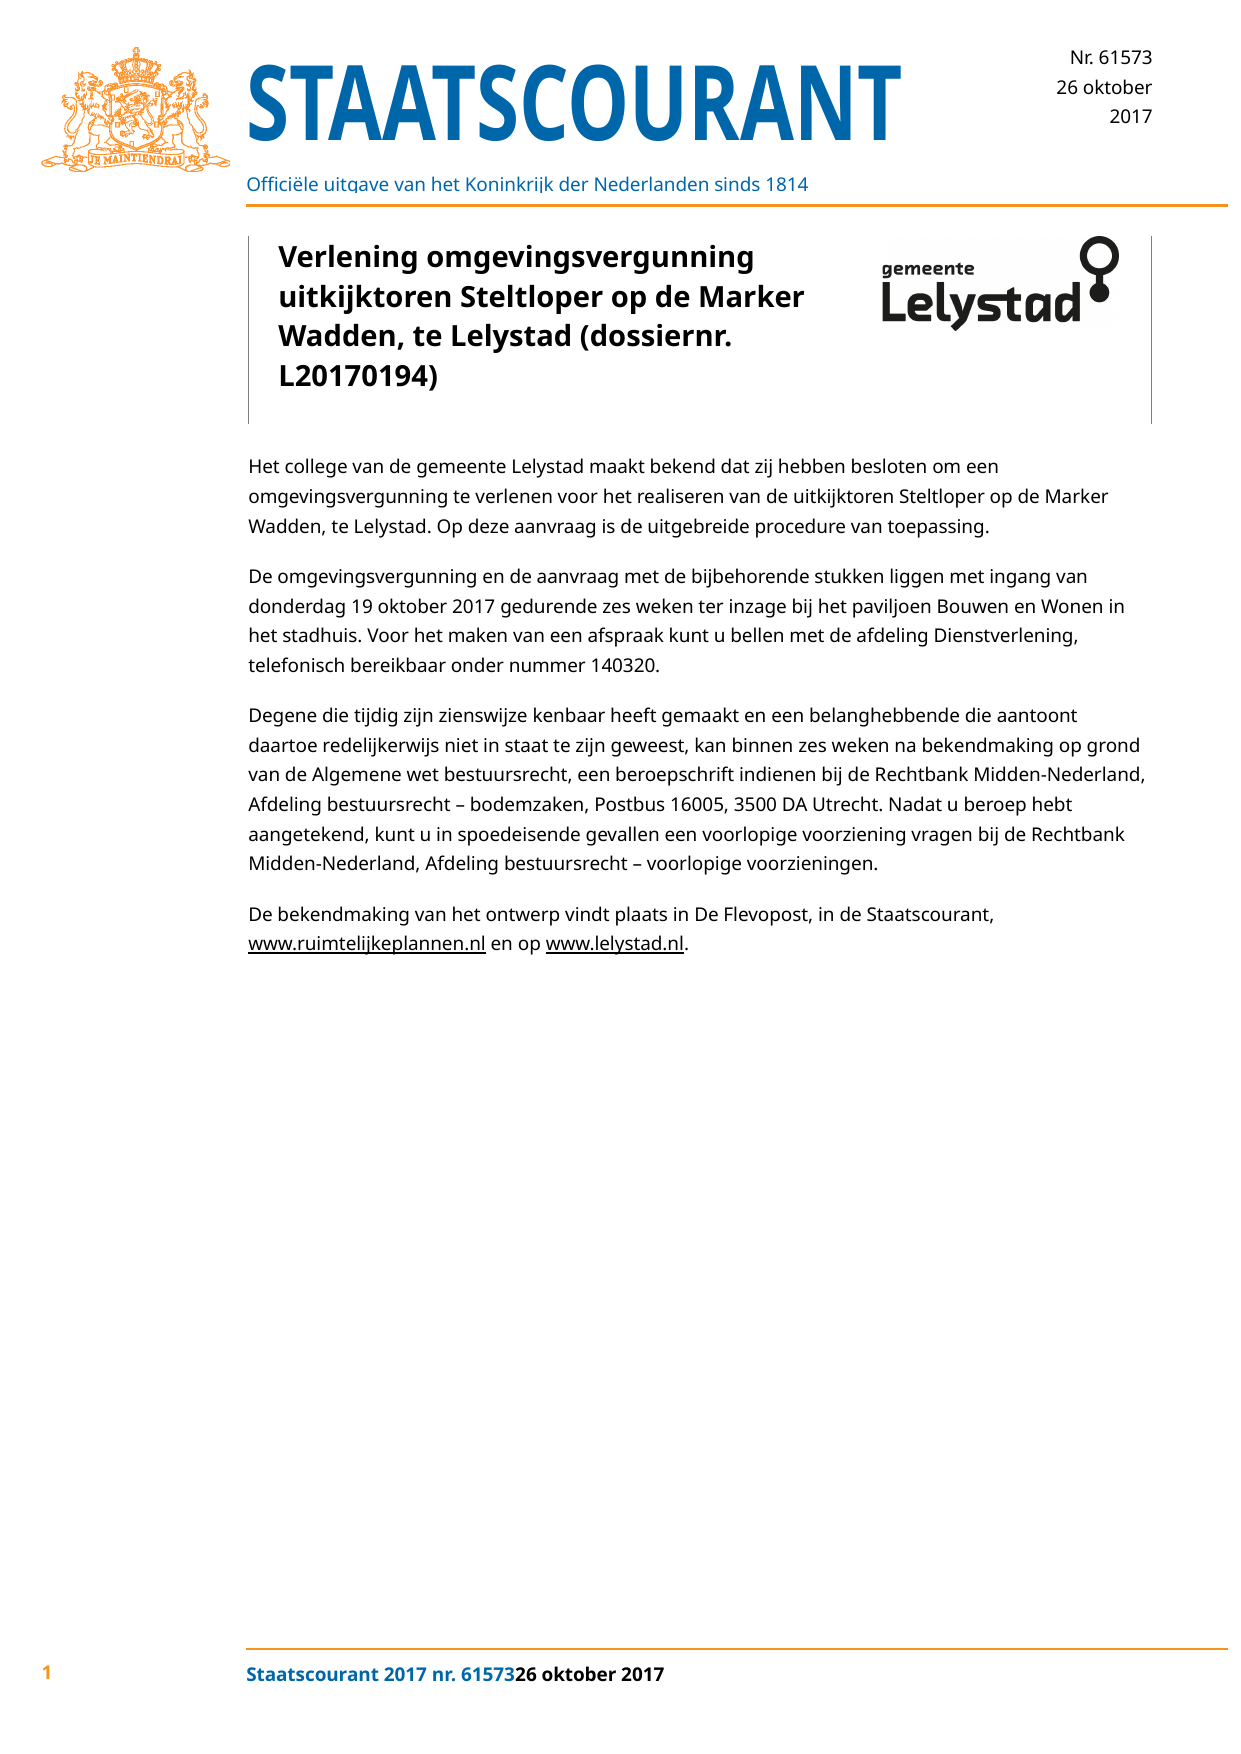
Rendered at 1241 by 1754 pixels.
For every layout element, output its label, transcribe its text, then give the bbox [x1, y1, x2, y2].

text De omgevingsvergunning en de aanvraag met de bijbehorende stukken liggen met ingang van donderdag 19 oktober 2017 gedurende zes weken ter inzage bij het paviljoen Bouwen en Wonen in het stadhuis. Voor het maken van een afspraak kunt u bellen met de afdeling Dienstverlening, telefonisch bereikbaar onder nummer 140320. [248, 563, 1152, 678]
text De bekendmaking van het ontwerp vindt plaats in De Flevopost, in de Staatscourant, www.ruimtelijkeplannen.nl en op www.lelystad.nl. [248, 901, 1152, 956]
table_header Verlening omgevingsvergunning uitkijktoren Steltloper op de Marker Wadden, te Lelystad (dossiernr. L20170194) [249, 236, 850, 424]
text Degene die tijdig zijn zienswijze kenbaar heeft gemaakt en een belanghebbende die aantoont daartoe redelijkerwijs niet in staat te zijn geweest, kan binnen zes weken na bekendmaking op grond van de Algemene wet bestuursrecht, een beroepschrift indienen bij de Rechtbank Midden-Nederland, Afdeling bestuursrecht – bodemzaken, Postbus 16005, 3500 DA Utrecht. Nadat u beroep hebt aangetekend, kunt u in spoedeisende gevallen een voorlopige voorziening vragen bij de Rechtbank Midden-Nederland, Afdeling bestuursrecht – voorlopige voorzieningen. [248, 702, 1152, 876]
picture [41, 47, 231, 172]
table_header [850, 236, 1151, 424]
picture [882, 236, 1119, 331]
text Het college van de gemeente Lelystad maakt bekend dat zij hebben besloten om een omgevingsvergunning te verlenen voor het realiseren van de uitkijktoren Steltloper op de Marker Wadden, te Lelystad. Op deze aanvraag is de uitgebreide procedure van toepassing. [248, 454, 1152, 538]
